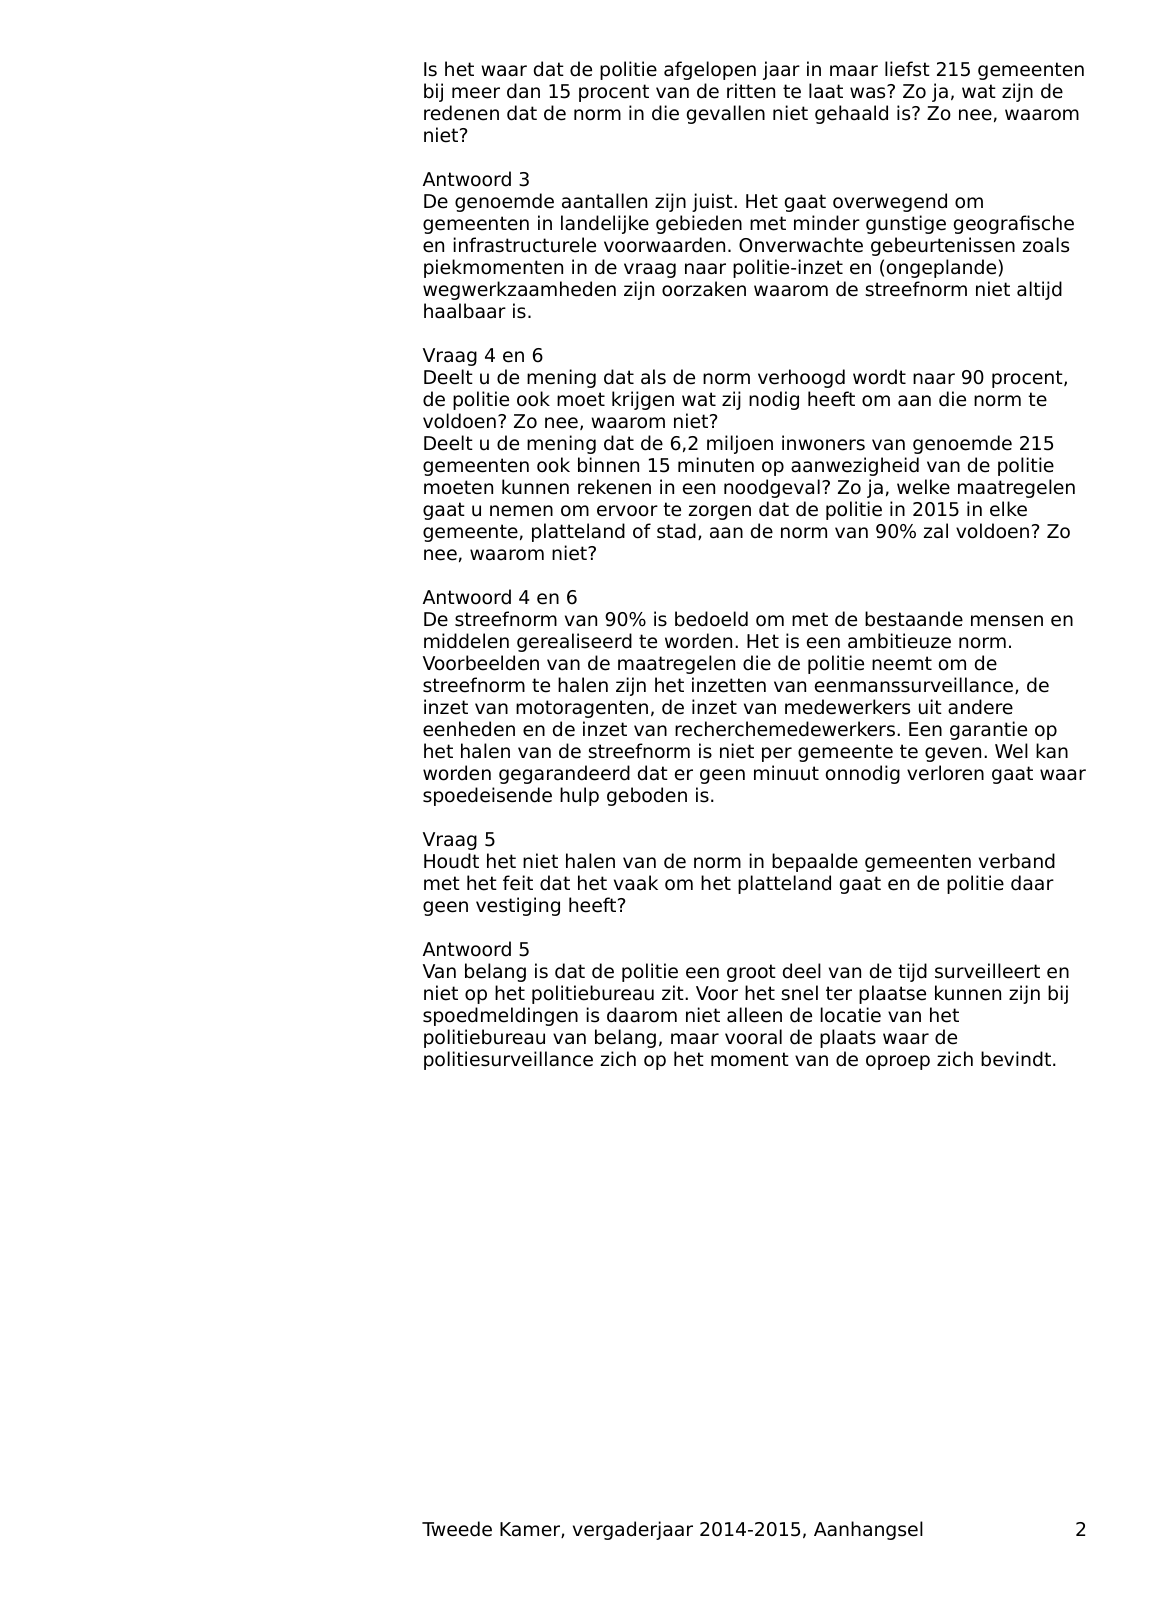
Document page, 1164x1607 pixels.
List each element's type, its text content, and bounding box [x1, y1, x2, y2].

text Vraag 4 en 6 [422, 345, 1087, 367]
text Antwoord 5 [422, 939, 1087, 961]
text Antwoord 3 [422, 169, 1087, 191]
text Houdt het niet halen van de norm in bepaalde gemeenten verband met het feit dat het vaak om het platteland gaat en de politie daar geen vestiging heeft? [422, 851, 1087, 917]
text Deelt u de mening dat als de norm verhoogd wordt naar 90 procent, de politie ook moet krijgen wat zij nodig heeft om aan die norm te voldoen? Zo nee, waarom niet? [422, 367, 1087, 433]
text Antwoord 4 en 6 [422, 587, 1087, 609]
text Is het waar dat de politie afgelopen jaar in maar liefst 215 gemeenten bij meer dan 15 procent van de ritten te laat was? Zo ja, wat zijn de redenen dat de norm in die gevallen niet gehaald is? Zo nee, waarom niet? [422, 59, 1087, 147]
text De genoemde aantallen zijn juist. Het gaat overwegend om gemeenten in landelijke gebieden met minder gunstige geografische en infrastructurele voorwaarden. Onverwachte gebeurtenissen zoals piekmomenten in de vraag naar politie-inzet en (ongeplande) wegwerkzaamheden zijn oorzaken waarom de streefnorm niet altijd haalbaar is. [422, 191, 1087, 323]
text Deelt u de mening dat de 6,2 miljoen inwoners van genoemde 215 gemeenten ook binnen 15 minuten op aanwezigheid van de politie moeten kunnen rekenen in een noodgeval? Zo ja, welke maatregelen gaat u nemen om ervoor te zorgen dat de politie in 2015 in elke gemeente, platteland of stad, aan de norm van 90% zal voldoen? Zo nee, waarom niet? [422, 433, 1087, 565]
text De streefnorm van 90% is bedoeld om met de bestaande mensen en middelen gerealiseerd te worden. Het is een ambitieuze norm. Voorbeelden van de maatregelen die de politie neemt om de streefnorm te halen zijn het inzetten van eenmanssurveillance, de inzet van motoragenten, de inzet van medewerkers uit andere eenheden en de inzet van recherchemedewerkers. Een garantie op het halen van de streefnorm is niet per gemeente te geven. Wel kan worden gegarandeerd dat er geen minuut onnodig verloren gaat waar spoedeisende hulp geboden is. [422, 609, 1087, 807]
text Vraag 5 [422, 829, 1087, 851]
text Van belang is dat de politie een groot deel van de tijd surveilleert en niet op het politiebureau zit. Voor het snel ter plaatse kunnen zijn bij spoedmeldingen is daarom niet alleen de locatie van het politiebureau van belang, maar vooral de plaats waar de politiesurveillance zich op het moment van de oproep zich bevindt. [422, 961, 1087, 1071]
